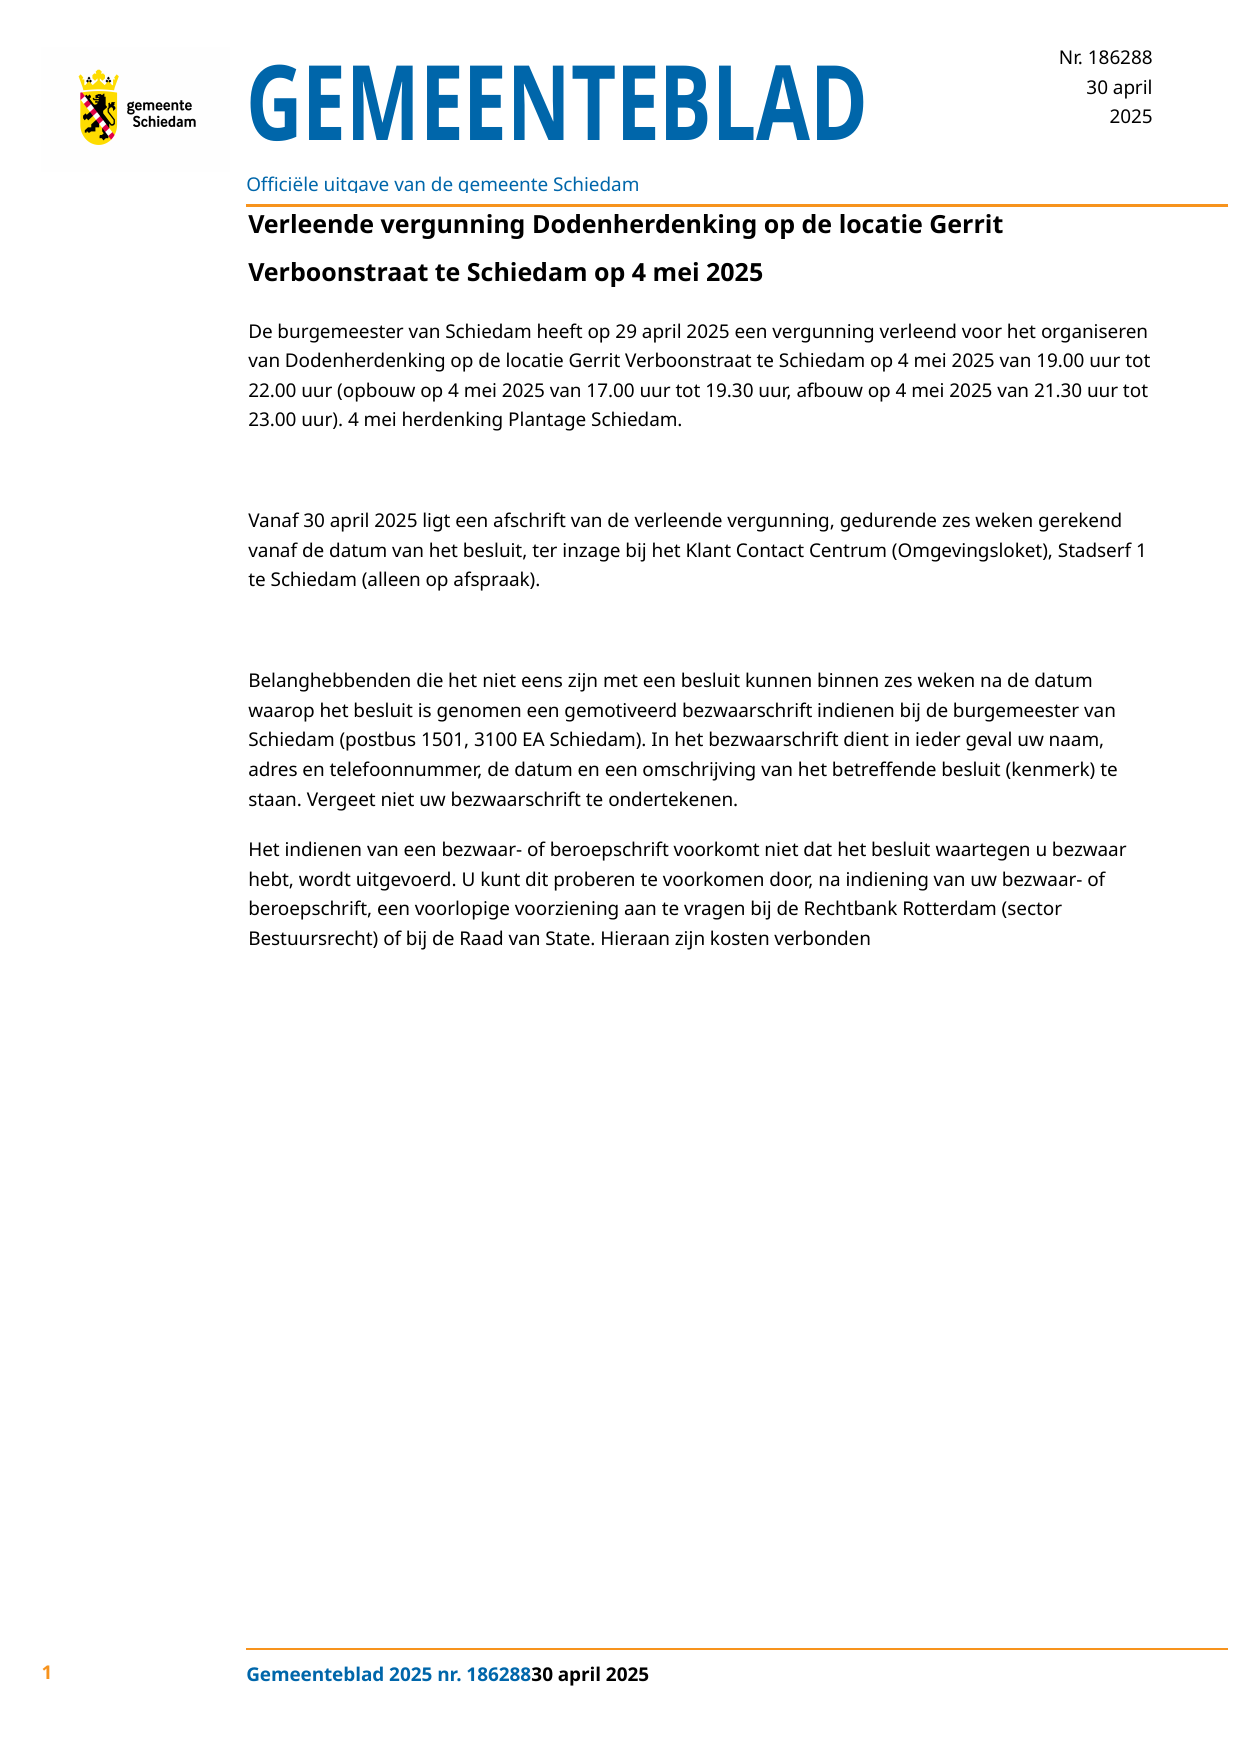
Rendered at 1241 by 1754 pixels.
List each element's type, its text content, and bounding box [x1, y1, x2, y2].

text Vanaf 30 april 2025 ligt een afschrift van de verleende vergunning, gedurende zes weken gerekend vanaf de datum van het besluit, ter inzage bij het Klant Contact Centrum (Omgevingsloket), Stadserf 1 te Schiedam (alleen op afspraak). [248, 507, 1152, 592]
text De burgemeester van Schiedam heeft op 29 april 2025 een vergunning verleend voor het organiseren van Dodenherdenking op de locatie Gerrit Verboonstraat te Schiedam op 4 mei 2025 van 19.00 uur tot 22.00 uur (opbouw op 4 mei 2025 van 17.00 uur tot 19.30 uur, afbouw op 4 mei 2025 van 21.30 uur tot 23.00 uur). 4 mei herdenking Plantage Schiedam. [248, 318, 1152, 432]
picture [41, 47, 231, 172]
text Het indienen van een bezwaar- of beroepschrift voorkomt niet dat het besluit waartegen u bezwaar hebt, wordt uitgevoerd. U kunt dit proberen te voorkomen door, na indiening van uw bezwaar- of beroepschrift, een voorlopige voorziening aan te vragen bij de Rechtbank Rotterdam (sector Bestuursrecht) of bij de Raad van State. Hieraan zijn kosten verbonden [248, 836, 1152, 951]
text Belanghebbenden die het niet eens zijn met een besluit kunnen binnen zes weken na de datum waarop het besluit is genomen een gemotiveerd bezwaarschrift indienen bij de burgemeester van Schiedam (postbus 1501, 3100 EA Schiedam). In het bezwaarschrift dient in ieder geval uw naam, adres en telefoonnummer, de datum en een omschrijving van het betreffende besluit (kenmerk) te staan. Vergeet niet uw bezwaarschrift te ondertekenen. [248, 667, 1152, 812]
text Verleende vergunning Dodenherdenking op de locatie Gerrit Verboonstraat te Schiedam op 4 mei 2025 [248, 207, 1152, 288]
